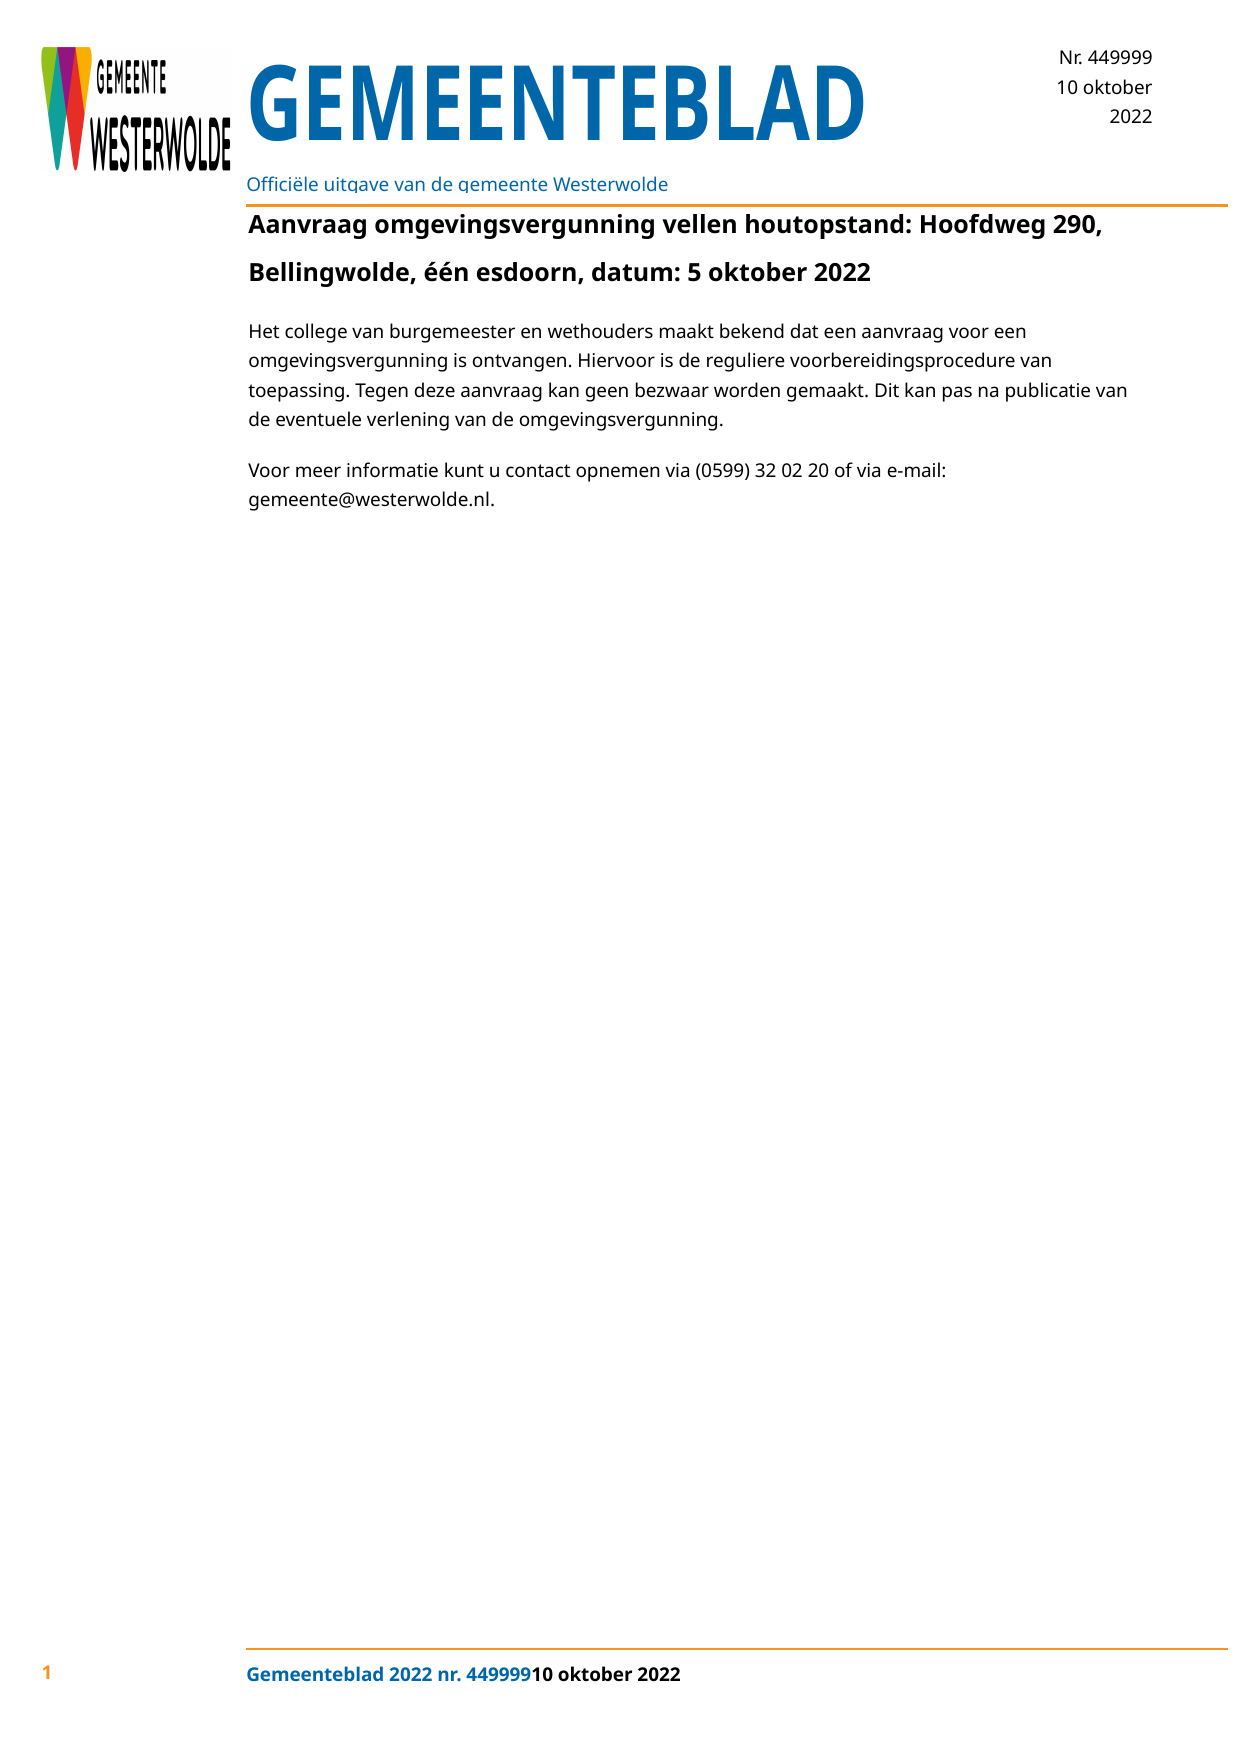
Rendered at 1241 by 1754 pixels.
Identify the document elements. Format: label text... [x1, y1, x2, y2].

picture [41, 47, 231, 172]
text Voor meer informatie kunt u contact opnemen via (0599) 32 02 20 of via e-mail: gemeente@westerwolde.nl. [248, 457, 1152, 512]
text Aanvraag omgevingsvergunning vellen houtopstand: Hoofdweg 290, Bellingwolde, één esdoorn, datum: 5 oktober 2022 [248, 207, 1152, 288]
text Het college van burgemeester en wethouders maakt bekend dat een aanvraag voor een omgevingsvergunning is ontvangen. Hiervoor is de reguliere voorbereidingsprocedure van toepassing. Tegen deze aanvraag kan geen bezwaar worden gemaakt. Dit kan pas na publicatie van de eventuele verlening van de omgevingsvergunning. [248, 318, 1152, 432]
